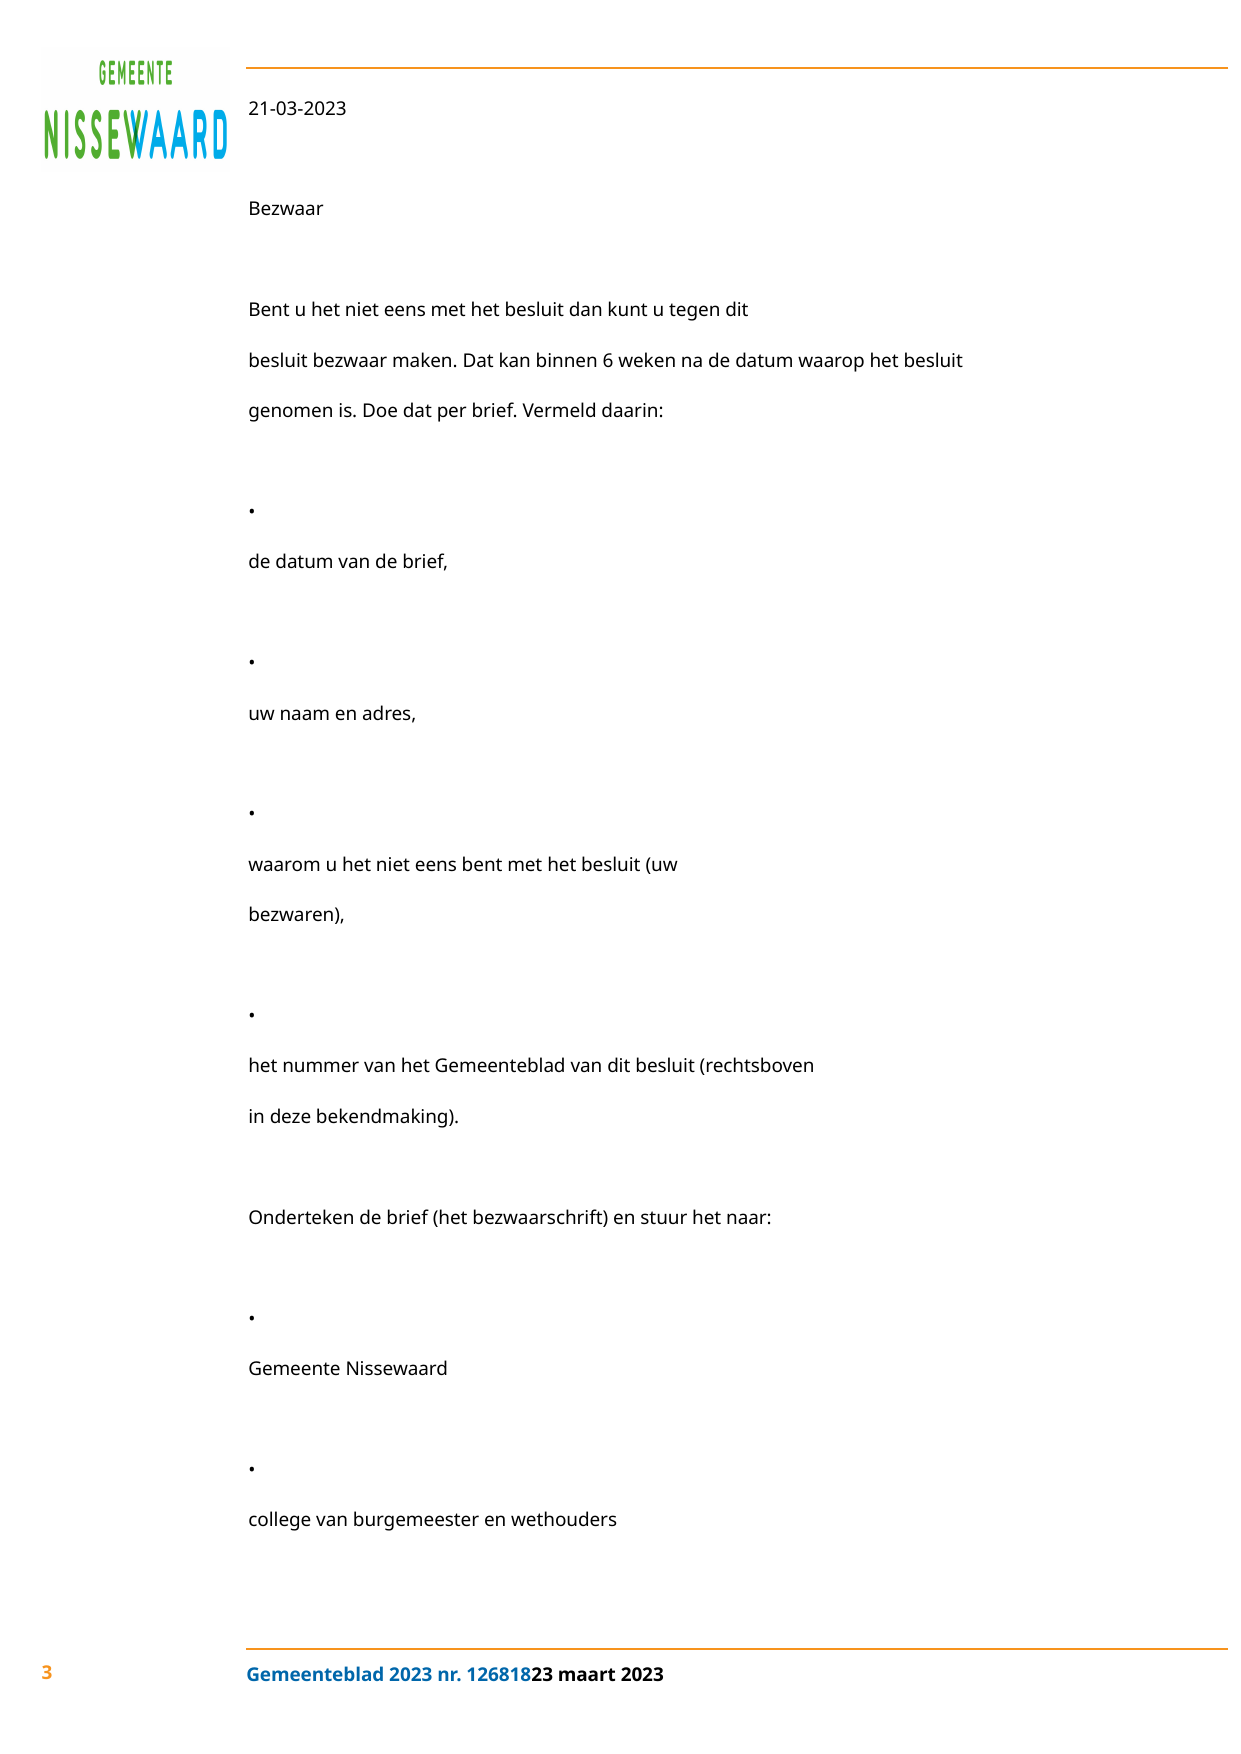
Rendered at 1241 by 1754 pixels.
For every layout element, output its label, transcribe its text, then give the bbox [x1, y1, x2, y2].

text in deze bekendmaking). [248, 1103, 1152, 1129]
text Onderteken de brief (het bezwaarschrift) en stuur het naar: [248, 1204, 1152, 1230]
text Bezwaar [248, 196, 1152, 221]
text Gemeente Nissewaard [248, 1355, 1152, 1381]
text besluit bezwaar maken. Dat kan binnen 6 weken na de datum waarop het besluit [248, 347, 1152, 373]
text Bent u het niet eens met het besluit dan kunt u tegen dit [248, 296, 1152, 322]
text • [248, 649, 1152, 675]
text de datum van de brief, [248, 548, 1152, 574]
text bezwaren), [248, 901, 1152, 927]
text • [248, 1456, 1152, 1482]
text • [248, 1002, 1152, 1028]
text waarom u het niet eens bent met het besluit (uw [248, 851, 1152, 877]
text genomen is. Doe dat per brief. Vermeld daarin: [248, 397, 1152, 423]
text • [248, 1305, 1152, 1331]
picture [41, 47, 231, 172]
text • [248, 498, 1152, 524]
text uw naam en adres, [248, 700, 1152, 726]
text • [248, 801, 1152, 826]
text college van burgemeester en wethouders [248, 1506, 1152, 1532]
text 21-03-2023 [248, 95, 1152, 121]
text het nummer van het Gemeenteblad van dit besluit (rechtsboven [248, 1053, 1152, 1078]
